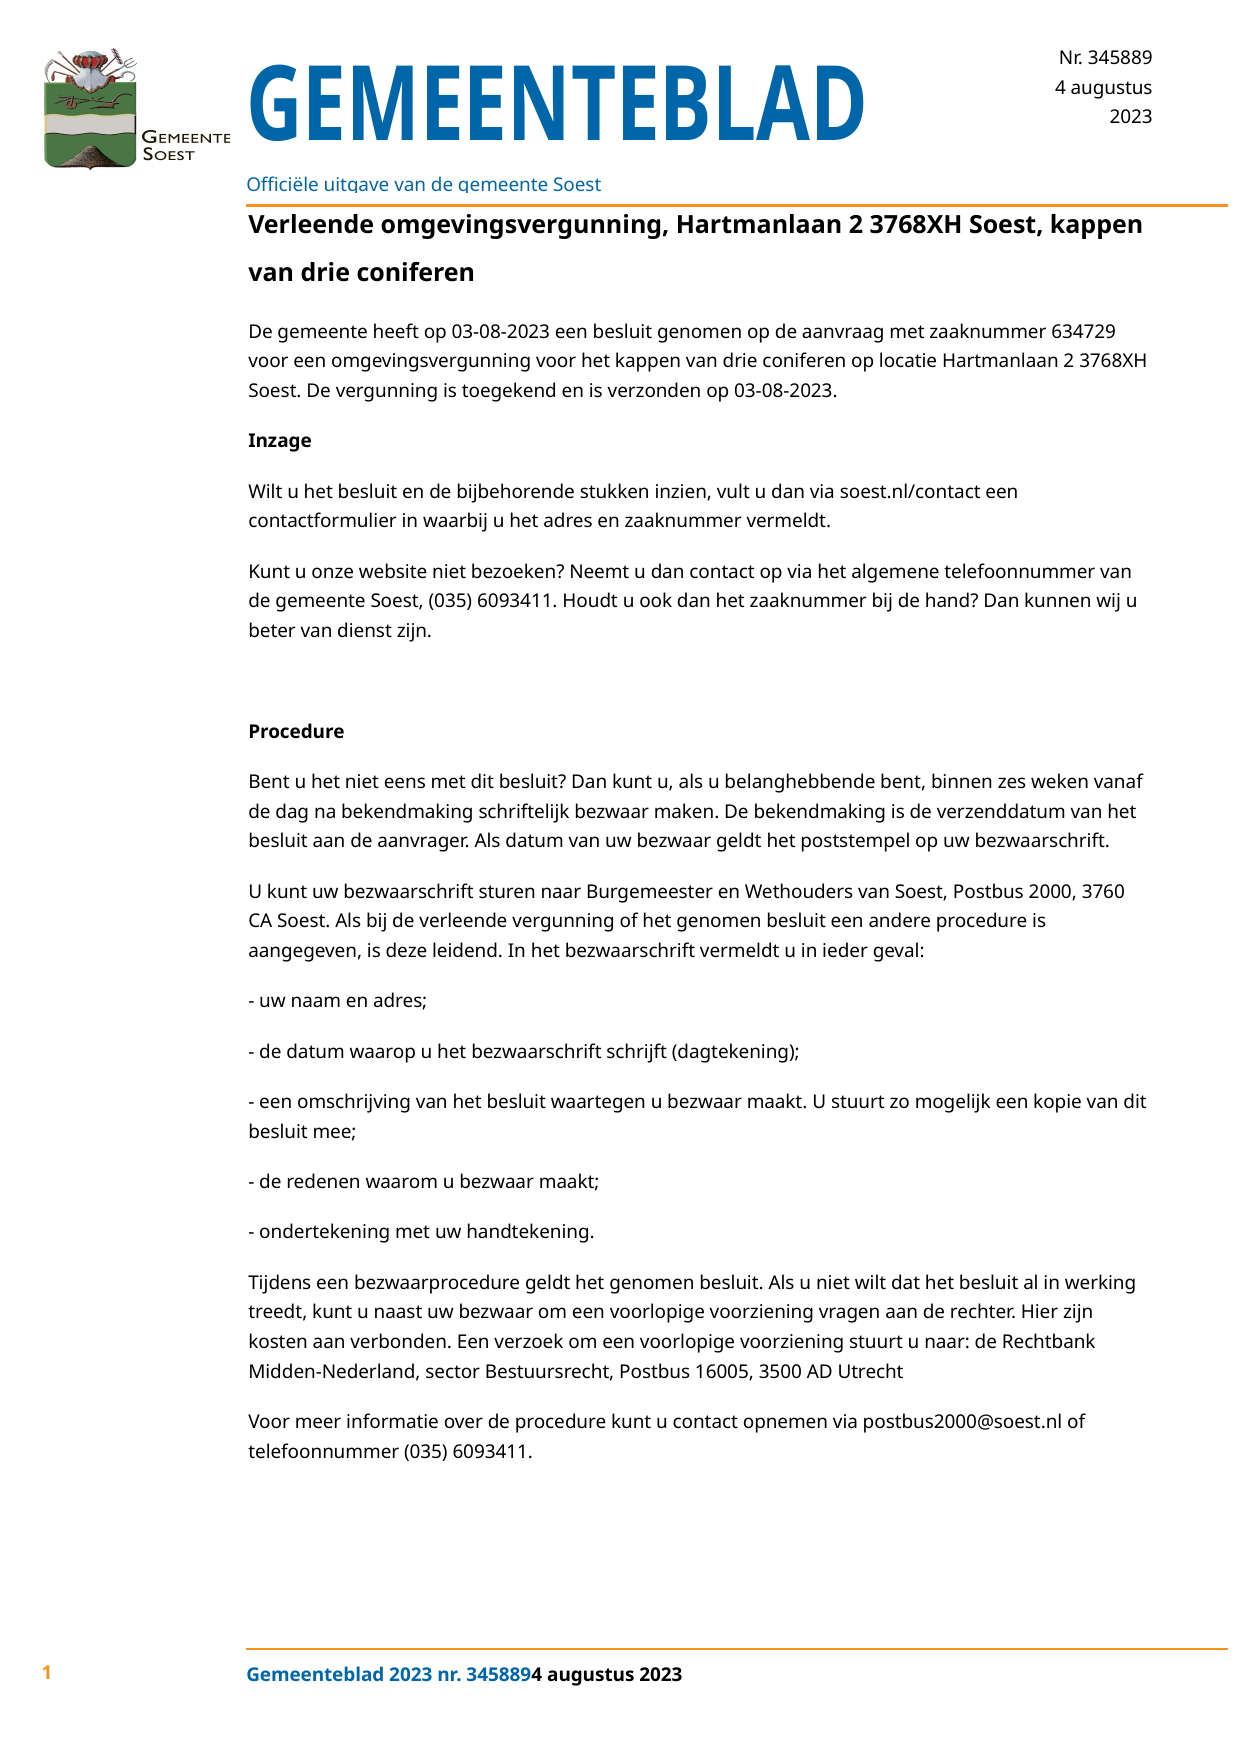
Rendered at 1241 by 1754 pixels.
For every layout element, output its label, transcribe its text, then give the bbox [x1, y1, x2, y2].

text Inzage [248, 427, 1152, 453]
text De gemeente heeft op 03-08-2023 een besluit genomen op de aanvraag met zaaknummer 634729 voor een omgevingsvergunning voor het kappen van drie coniferen op locatie Hartmanlaan 2 3768XH Soest. De vergunning is toegekend en is verzonden op 03-08-2023. [248, 318, 1152, 403]
picture [41, 47, 231, 172]
text - uw naam en adres; [248, 987, 1152, 1013]
text Bent u het niet eens met dit besluit? Dan kunt u, als u belanghebbende bent, binnen zes weken vanaf de dag na bekendmaking schriftelijk bezwaar maken. De bekendmaking is de verzenddatum van het besluit aan de aanvrager. Als datum van uw bezwaar geldt het poststempel op uw bezwaarschrift. [248, 768, 1152, 853]
text - de datum waarop u het bezwaarschrift schrijft (dagtekening); [248, 1038, 1152, 1064]
text Verleende omgevingsvergunning, Hartmanlaan 2 3768XH Soest, kappen van drie coniferen [248, 207, 1152, 288]
text Tijdens een bezwaarprocedure geldt het genomen besluit. Als u niet wilt dat het besluit al in werking treedt, kunt u naast uw bezwaar om een voorlopige voorziening vragen aan de rechter. Hier zijn kosten aan verbonden. Een verzoek om een voorlopige voorziening stuurt u naar: de Rechtbank Midden-Nederland, sector Bestuursrecht, Postbus 16005, 3500 AD Utrecht [248, 1269, 1152, 1384]
text Kunt u onze website niet bezoeken? Neemt u dan contact op via het algemene telefoonnummer van de gemeente Soest, (035) 6093411. Houdt u ook dan het zaaknummer bij de hand? Dan kunnen wij u beter van dienst zijn. [248, 558, 1152, 643]
text - ondertekening met uw handtekening. [248, 1219, 1152, 1244]
text Procedure [248, 718, 1152, 744]
text - een omschrijving van het besluit waartegen u bezwaar maakt. U stuurt zo mogelijk een kopie van dit besluit mee; [248, 1088, 1152, 1144]
text Voor meer informatie over de procedure kunt u contact opnemen via postbus2000@soest.nl of telefoonnummer (035) 6093411. [248, 1408, 1152, 1464]
text Wilt u het besluit en de bijbehorende stukken inzien, vult u dan via soest.nl/contact een contactformulier in waarbij u het adres en zaaknummer vermeldt. [248, 478, 1152, 533]
text U kunt uw bezwaarschrift sturen naar Burgemeester en Wethouders van Soest, Postbus 2000, 3760 CA Soest. Als bij de verleende vergunning of het genomen besluit een andere procedure is aangegeven, is deze leidend. In het bezwaarschrift vermeldt u in ieder geval: [248, 878, 1152, 963]
text - de redenen waarom u bezwaar maakt; [248, 1168, 1152, 1194]
